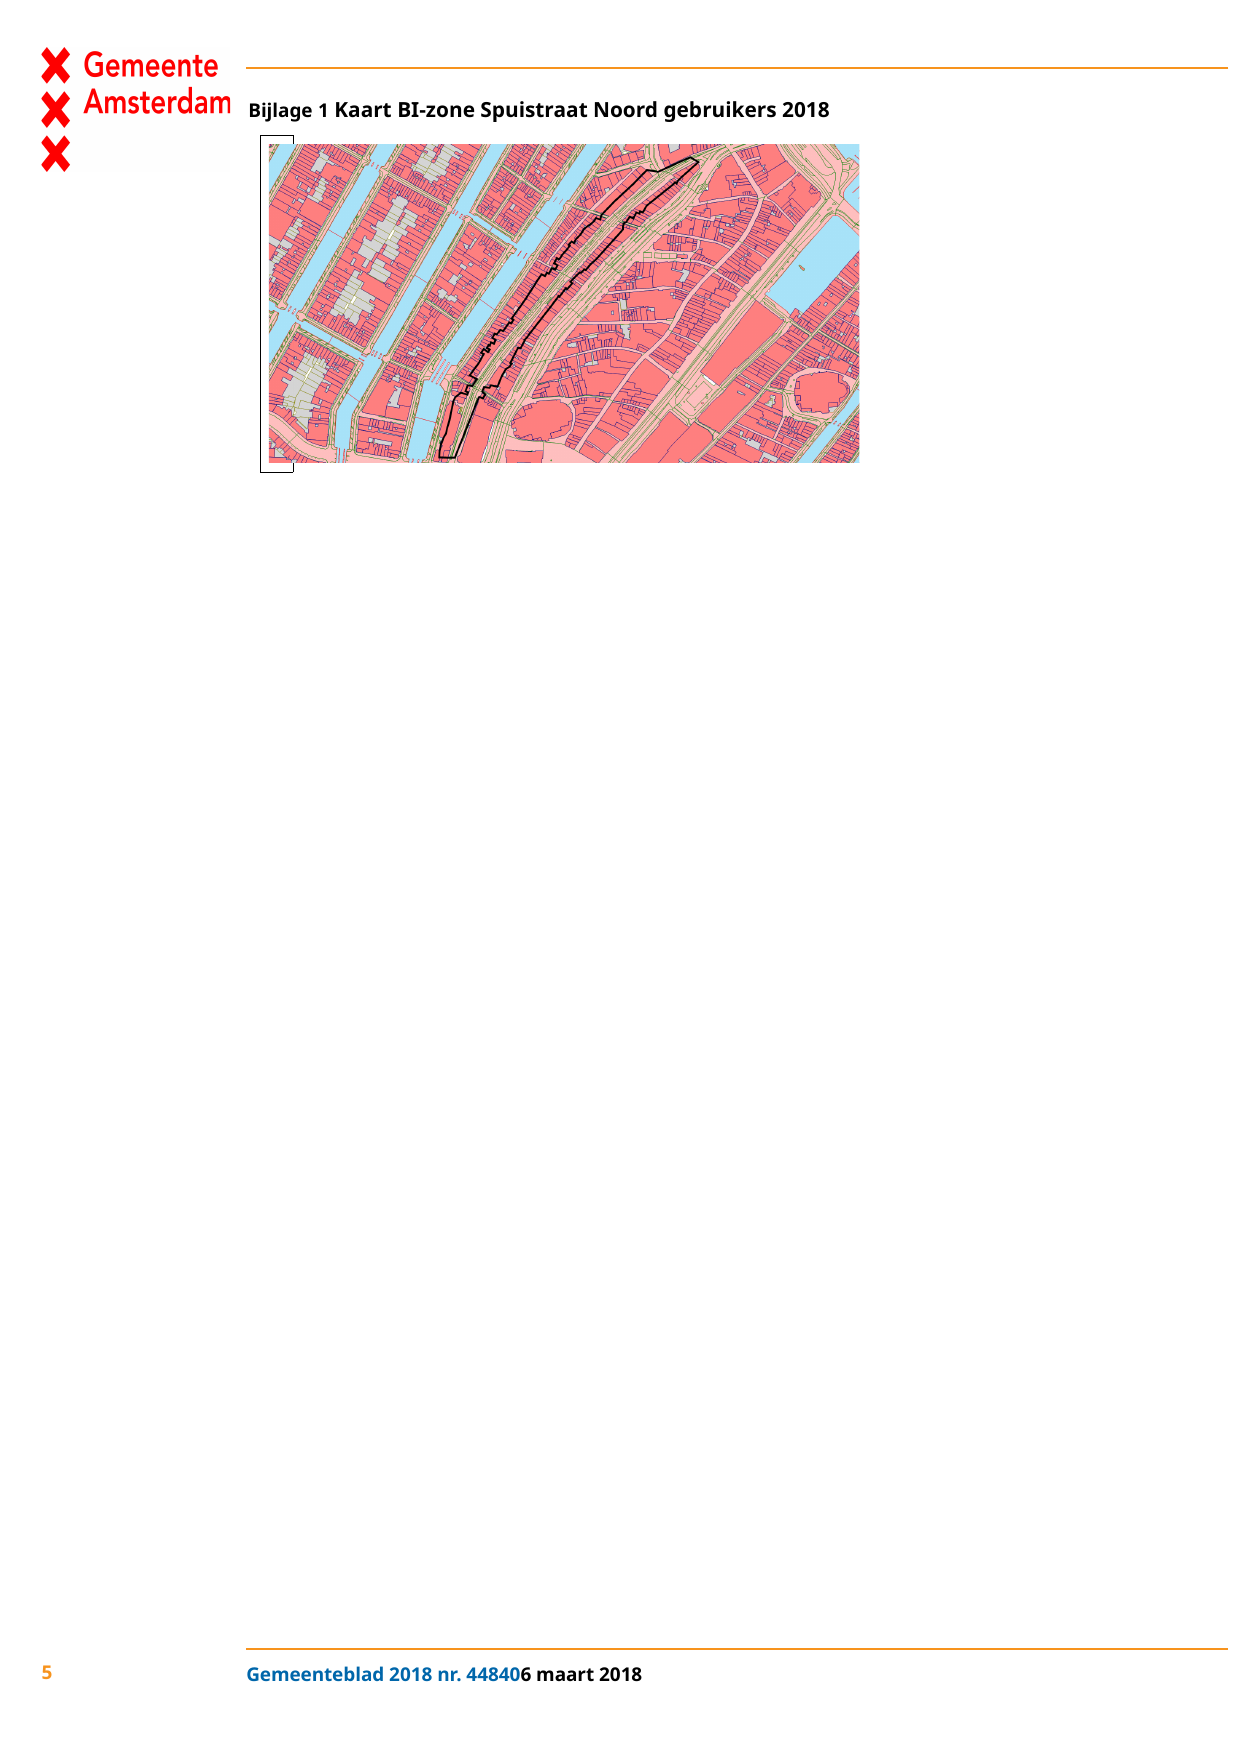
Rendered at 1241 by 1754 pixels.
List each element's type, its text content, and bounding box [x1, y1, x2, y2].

text Bijlage 1 Kaart BI-zone Spuistraat Noord gebruikers 2018 [248, 95, 1152, 123]
picture [41, 47, 231, 172]
picture [268, 144, 860, 463]
